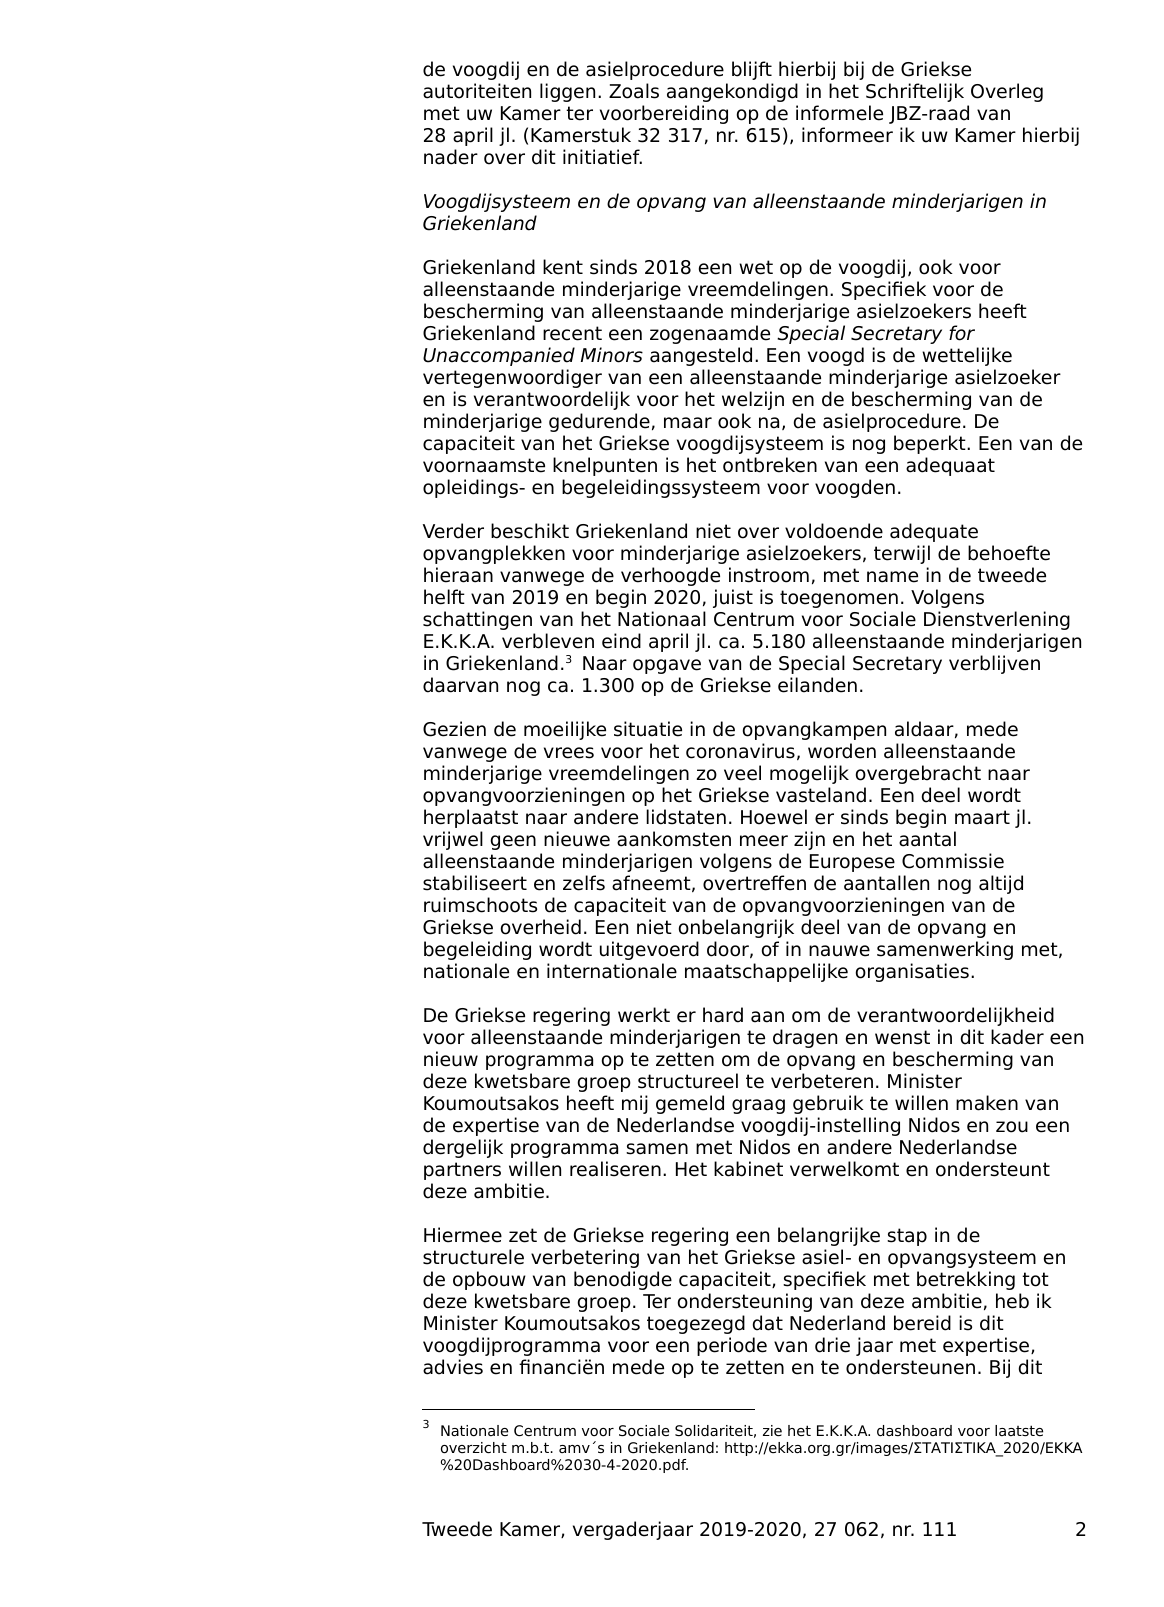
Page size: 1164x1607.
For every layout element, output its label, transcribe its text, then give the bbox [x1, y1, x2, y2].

text Gezien de moeilijke situatie in de opvangkampen aldaar, mede vanwege de vrees voor het coronavirus, worden alleenstaande minderjarige vreemdelingen zo veel mogelijk overgebracht naar opvangvoorzieningen op het Griekse vasteland. Een deel wordt herplaatst naar andere lidstaten. Hoewel er sinds begin maart jl. vrijwel geen nieuwe aankomsten meer zijn en het aantal alleenstaande minderjarigen volgens de Europese Commissie stabiliseert en zelfs afneemt, overtreffen de aantallen nog altijd ruimschoots de capaciteit van de opvangvoorzieningen van de Griekse overheid. Een niet onbelangrijk deel van de opvang en begeleiding wordt uitgevoerd door, of in nauwe samenwerking met, nationale en internationale maatschappelijke organisaties. [422, 719, 1087, 983]
text De Griekse regering werkt er hard aan om de verantwoordelijkheid voor alleenstaande minderjarigen te dragen en wenst in dit kader een nieuw programma op te zetten om de opvang en bescherming van deze kwetsbare groep structureel te verbeteren. Minister Koumoutsakos heeft mij gemeld graag gebruik te willen maken van de expertise van de Nederlandse voogdij-instelling Nidos en zou een dergelijk programma samen met Nidos en andere Nederlandse partners willen realiseren. Het kabinet verwelkomt en ondersteunt deze ambitie. [422, 1005, 1087, 1203]
text Hiermee zet de Griekse regering een belangrijke stap in de structurele verbetering van het Griekse asiel- en opvangsysteem en de opbouw van benodigde capaciteit, specifiek met betrekking tot deze kwetsbare groep. Ter ondersteuning van deze ambitie, heb ik Minister Koumoutsakos toegezegd dat Nederland bereid is dit voogdijprogramma voor een periode van drie jaar met expertise, advies en financiën mede op te zetten en te ondersteunen. Bij dit [422, 1225, 1087, 1379]
text Verder beschikt Griekenland niet over voldoende adequate opvangplekken voor minderjarige asielzoekers, terwijl de behoefte hieraan vanwege de verhoogde instroom, met name in de tweede helft van 2019 en begin 2020, juist is toegenomen. Volgens schattingen van het Nationaal Centrum voor Sociale Dienstverlening E.K.K.A. verbleven eind april jl. ca. 5.180 alleenstaande minderjarigen in Griekenland. Naar opgave van de Special Secretary verblijven daarvan nog ca. 1.300 op de Griekse eilanden. [422, 521, 1087, 697]
subtitle Voogdijsysteem en de opvang van alleenstaande minderjarigen in Griekenland [422, 191, 1087, 235]
text Nationale Centrum voor Sociale Solidariteit, zie het E.K.K.A. dashboard voor laatste overzicht m.b.t. amv´s in Griekenland: http://ekka.org.gr/images/ΣΤΑΤΙΣΤΙΚΑ_2020/EKKA%20Dashboard%2030-4-2020.pdf. [422, 1418, 1087, 1474]
text de voogdij en de asielprocedure blijft hierbij bij de Griekse autoriteiten liggen. Zoals aangekondigd in het Schriftelijk Overleg met uw Kamer ter voorbereiding op de informele JBZ-raad van 28 april jl. (Kamerstuk 32 317, nr. 615), informeer ik uw Kamer hierbij nader over dit initiatief. [422, 59, 1087, 169]
text Griekenland kent sinds 2018 een wet op de voogdij, ook voor alleenstaande minderjarige vreemdelingen. Specifiek voor de bescherming van alleenstaande minderjarige asielzoekers heeft Griekenland recent een zogenaamde Special Secretary for Unaccompanied Minors aangesteld. Een voogd is de wettelijke vertegenwoordiger van een alleenstaande minderjarige asielzoeker en is verantwoordelijk voor het welzijn en de bescherming van de minderjarige gedurende, maar ook na, de asielprocedure. De capaciteit van het Griekse voogdijsysteem is nog beperkt. Een van de voornaamste knelpunten is het ontbreken van een adequaat opleidings- en begeleidingssysteem voor voogden. [422, 257, 1087, 499]
